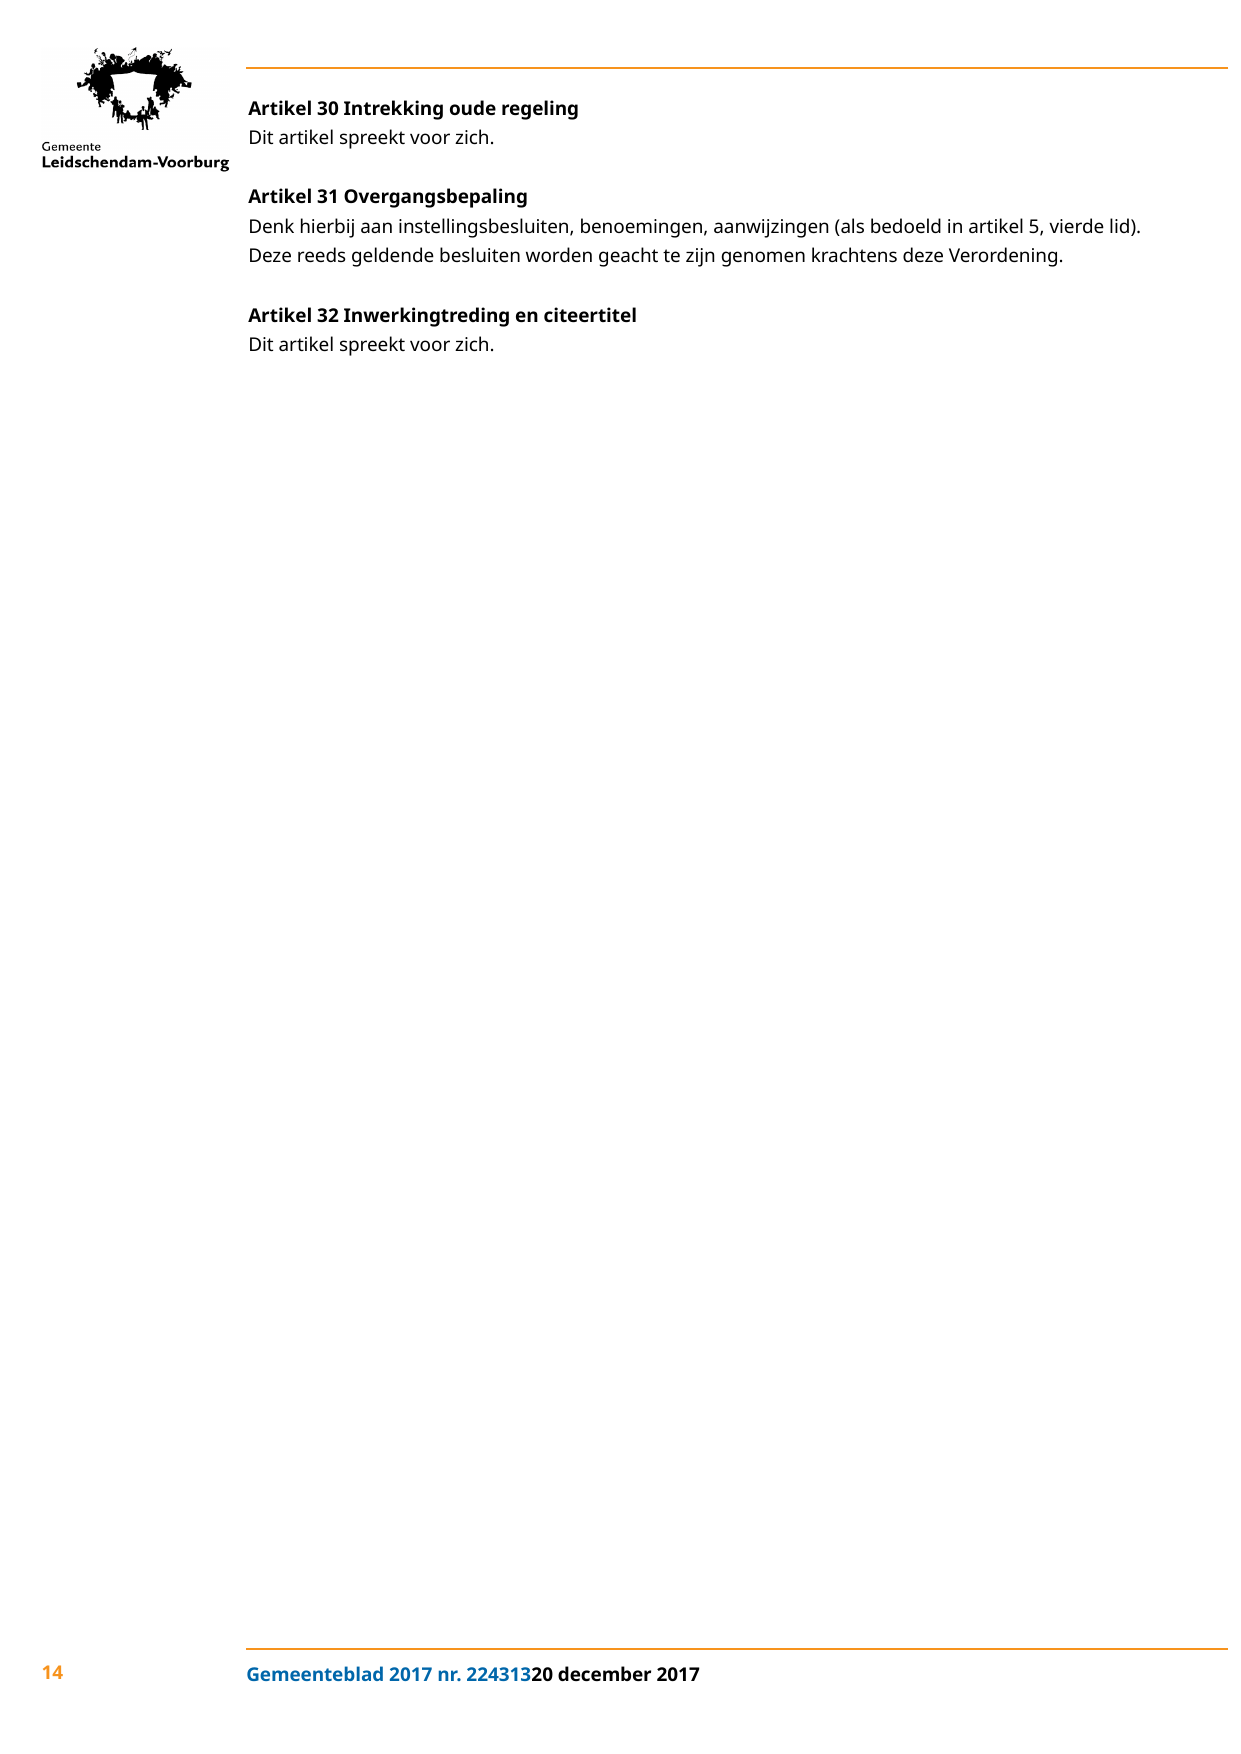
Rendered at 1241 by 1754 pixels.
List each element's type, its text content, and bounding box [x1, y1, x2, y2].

text Artikel 30 Intrekking oude regeling [248, 95, 1152, 121]
text Artikel 32 Inwerkingtreding en citeertitel [248, 302, 1152, 328]
picture [41, 47, 231, 172]
text Artikel 31 Overgangsbepaling [248, 183, 1152, 209]
text Dit artikel spreekt voor zich. [248, 124, 1152, 150]
text Dit artikel spreekt voor zich. [248, 331, 1152, 357]
text Denk hierbij aan instellingsbesluiten, benoemingen, aanwijzingen (als bedoeld in artikel 5, vierde lid). Deze reeds geldende besluiten worden geacht te zijn genomen krachtens deze Verordening. [248, 213, 1152, 268]
